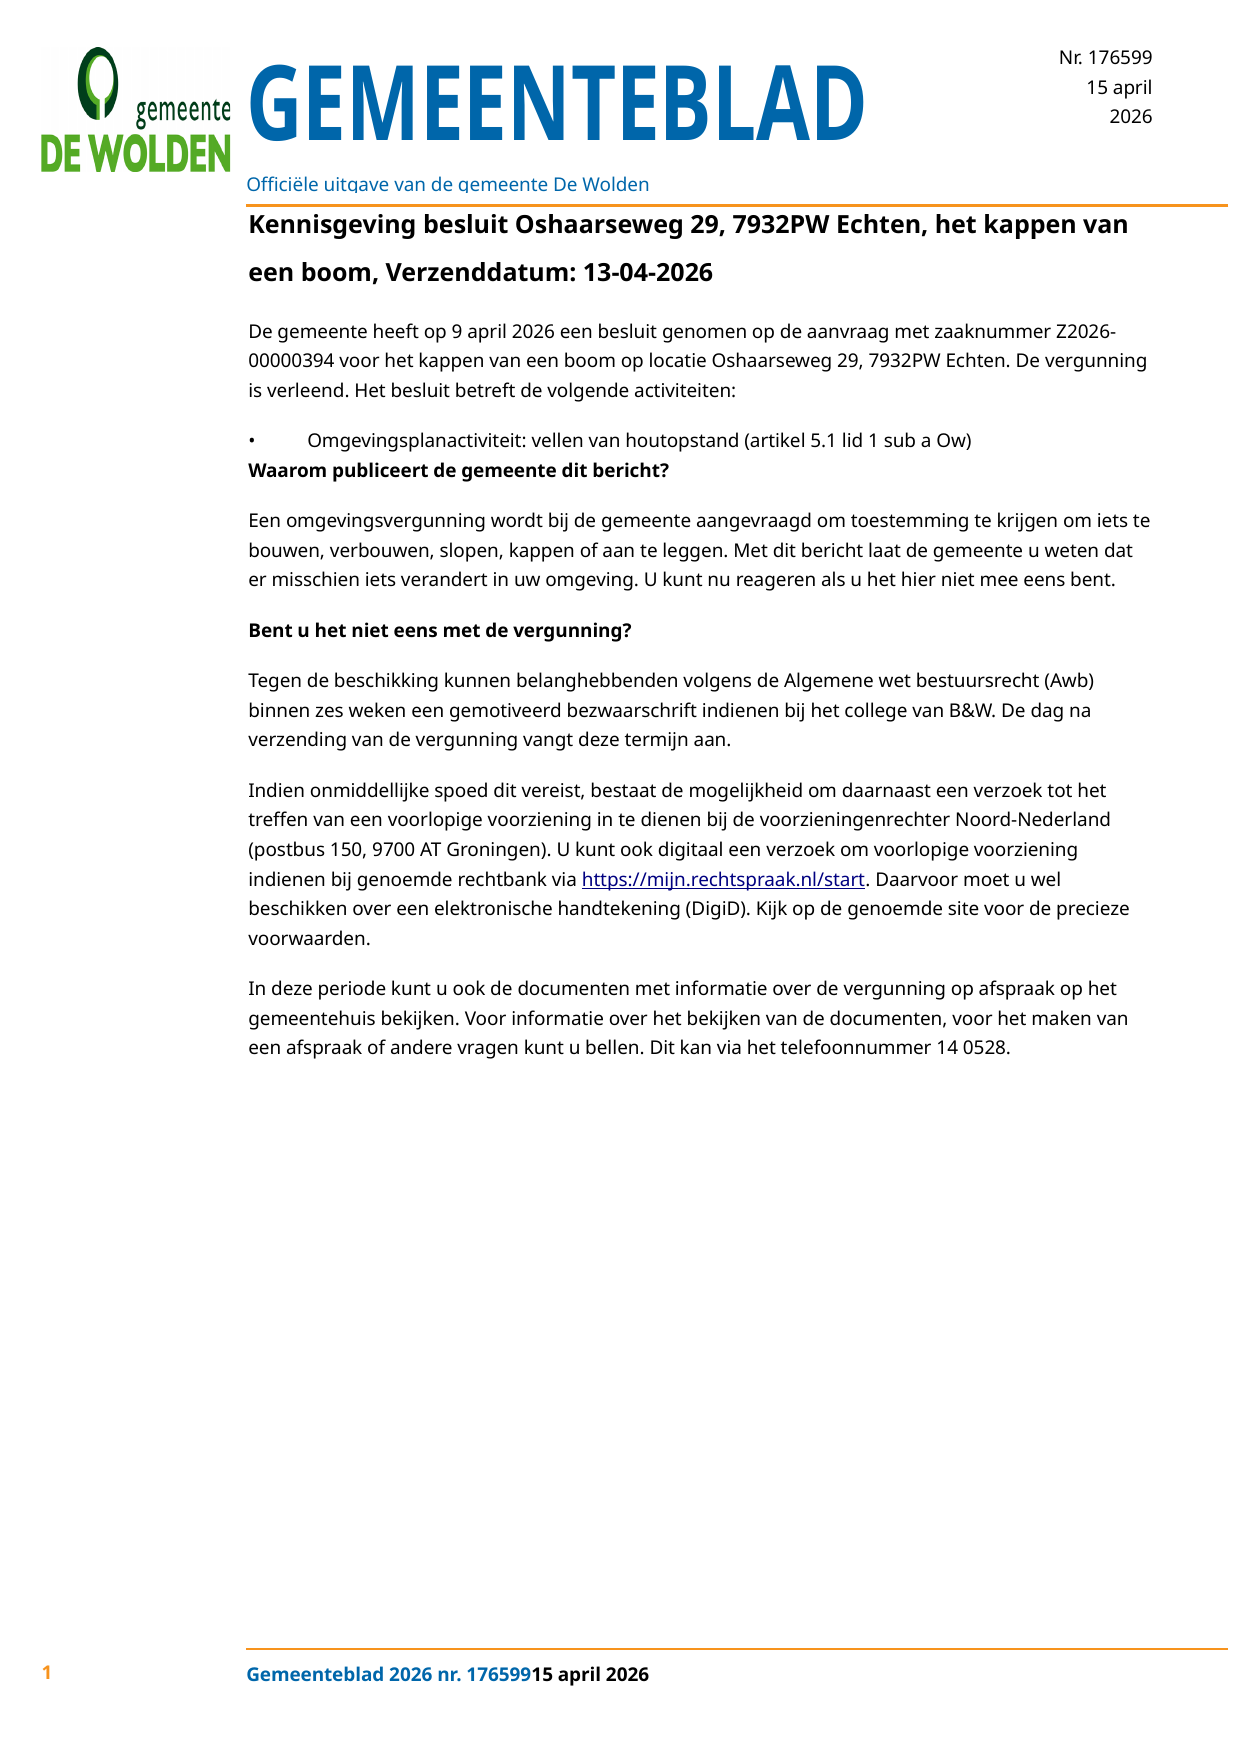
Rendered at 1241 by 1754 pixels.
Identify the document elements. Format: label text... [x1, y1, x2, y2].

text In deze periode kunt u ook de documenten met informatie over de vergunning op afspraak op het gemeentehuis bekijken. Voor informatie over het bekijken van de documenten, voor het maken van een afspraak of andere vragen kunt u bellen. Dit kan via het telefoonnummer 14 0528. [248, 975, 1152, 1060]
text De gemeente heeft op 9 april 2026 een besluit genomen op de aanvraag met zaaknummer Z2026-00000394 voor het kappen van een boom op locatie Oshaarseweg 29, 7932PW Echten. De vergunning is verleend. Het besluit betreft de volgende activiteiten: [248, 318, 1152, 403]
list Omgevingsplanactiviteit: vellen van houtopstand (artikel 5.1 lid 1 sub a Ow) [248, 427, 1152, 453]
text Waarom publiceert de gemeente dit bericht? [248, 457, 1152, 483]
text Bent u het niet eens met de vergunning? [248, 617, 1152, 643]
text Indien onmiddellijke spoed dit vereist, bestaat de mogelijkheid om daarnaast een verzoek tot het treffen van een voorlopige voorziening in te dienen bij de voorzieningenrechter Noord-Nederland (postbus 150, 9700 AT Groningen). U kunt ook digitaal een verzoek om voorlopige voorziening indienen bij genoemde rechtbank via https://mijn.rechtspraak.nl/start. Daarvoor moet u wel beschikken over een elektronische handtekening (DigiD). Kijk op de genoemde site voor de precieze voorwaarden. [248, 777, 1152, 951]
text Een omgevingsvergunning wordt bij de gemeente aangevraagd om toestemming te krijgen om iets te bouwen, verbouwen, slopen, kappen of aan te leggen. Met dit bericht laat de gemeente u weten dat er misschien iets verandert in uw omgeving. U kunt nu reageren als u het hier niet mee eens bent. [248, 507, 1152, 592]
picture [41, 47, 231, 172]
text Kennisgeving besluit Oshaarseweg 29, 7932PW Echten, het kappen van een boom, Verzenddatum: 13-04-2026 [248, 207, 1152, 288]
text Tegen de beschikking kunnen belanghebbenden volgens de Algemene wet bestuursrecht (Awb) binnen zes weken een gemotiveerd bezwaarschrift indienen bij het college van B&W. De dag na verzending van de vergunning vangt deze termijn aan. [248, 667, 1152, 752]
